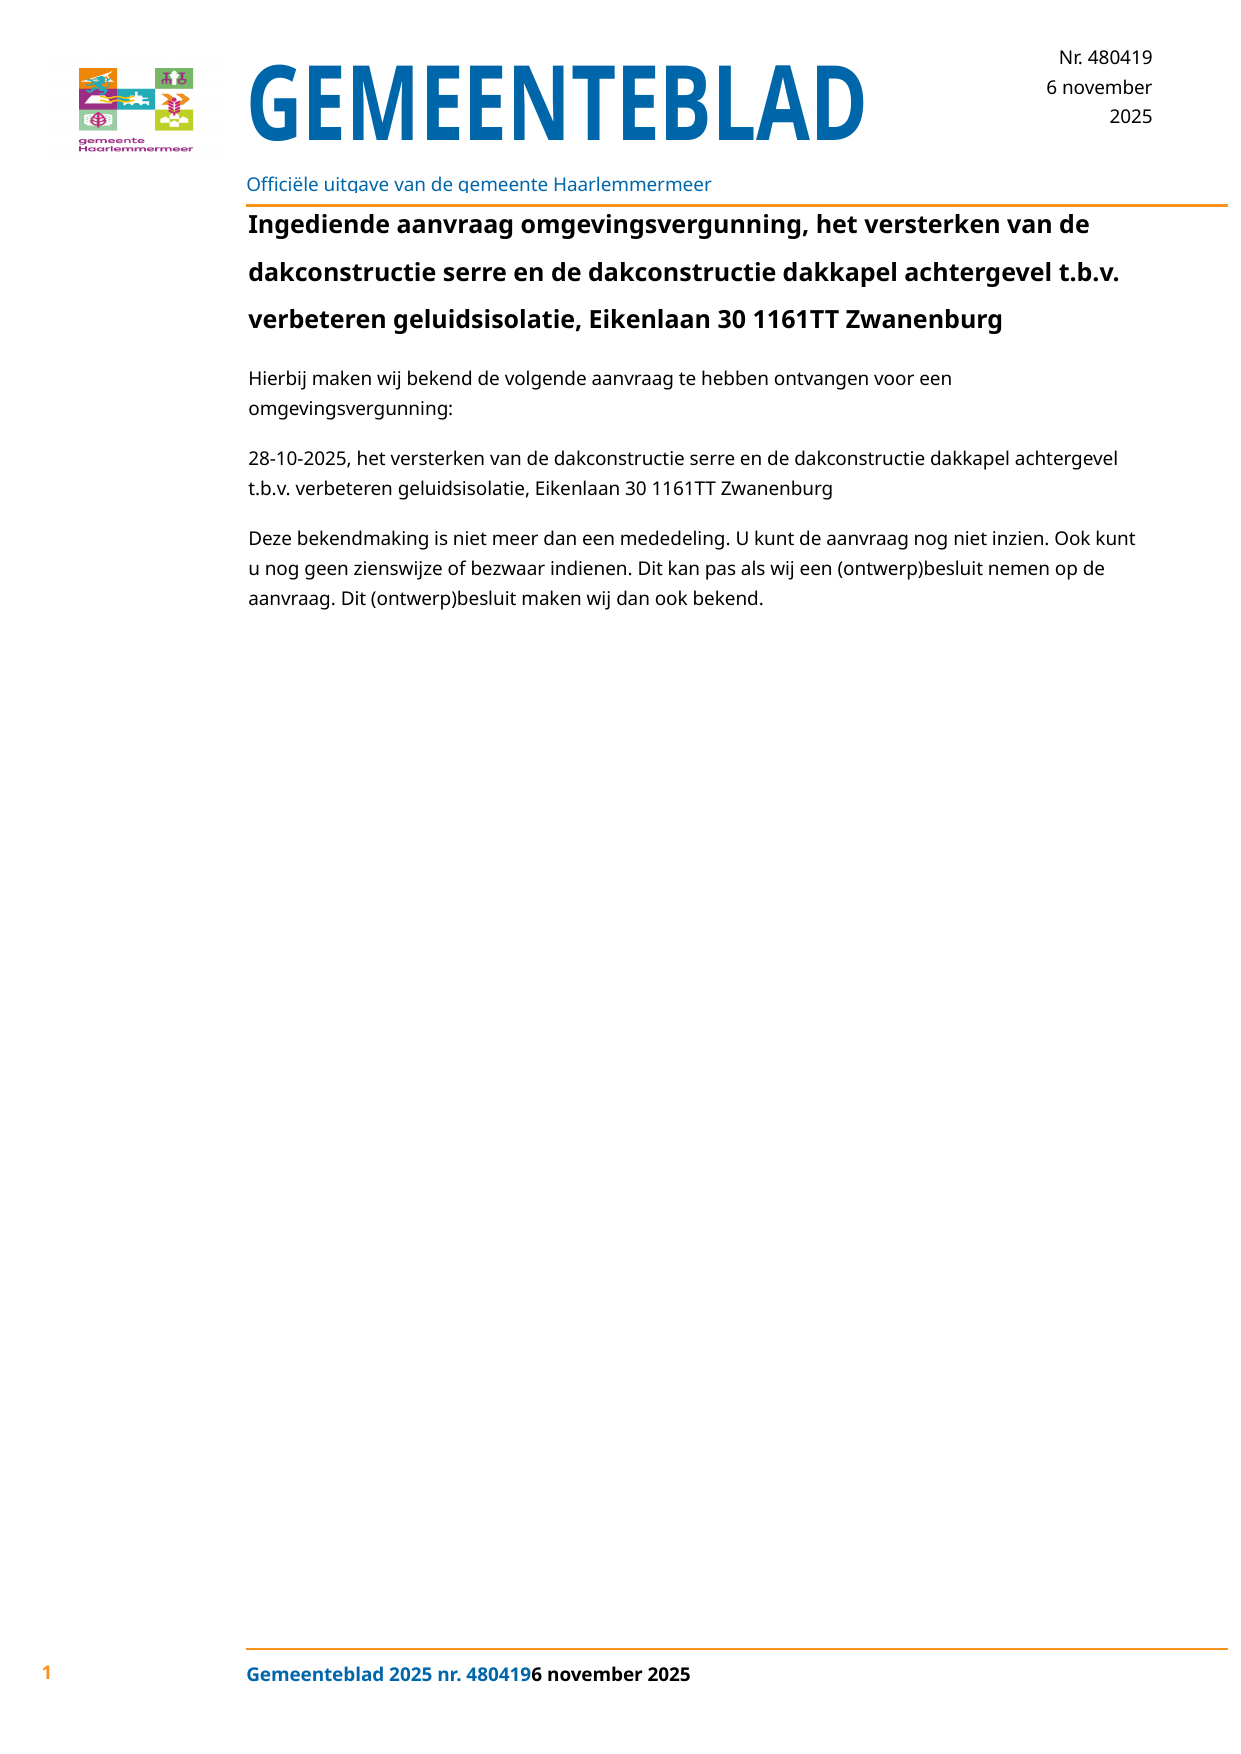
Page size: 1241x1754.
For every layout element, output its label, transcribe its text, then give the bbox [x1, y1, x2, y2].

text Hierbij maken wij bekend de volgende aanvraag te hebben ontvangen voor een omgevingsvergunning: [248, 366, 1152, 421]
picture [41, 47, 231, 172]
text Deze bekendmaking is niet meer dan een mededeling. U kunt de aanvraag nog niet inzien. Ook kunt u nog geen zienswijze of bezwaar indienen. Dit kan pas als wij een (ontwerp)besluit nemen op de aanvraag. Dit (ontwerp)besluit maken wij dan ook bekend. [248, 526, 1152, 610]
text 28-10-2025, het versterken van de dakconstructie serre en de dakconstructie dakkapel achtergevel t.b.v. verbeteren geluidsisolatie, Eikenlaan 30 1161TT Zwanenburg [248, 446, 1152, 501]
text Ingediende aanvraag omgevingsvergunning, het versterken van de dakconstructie serre en de dakconstructie dakkapel achtergevel t.b.v. verbeteren geluidsisolatie, Eikenlaan 30 1161TT Zwanenburg [248, 207, 1152, 336]
